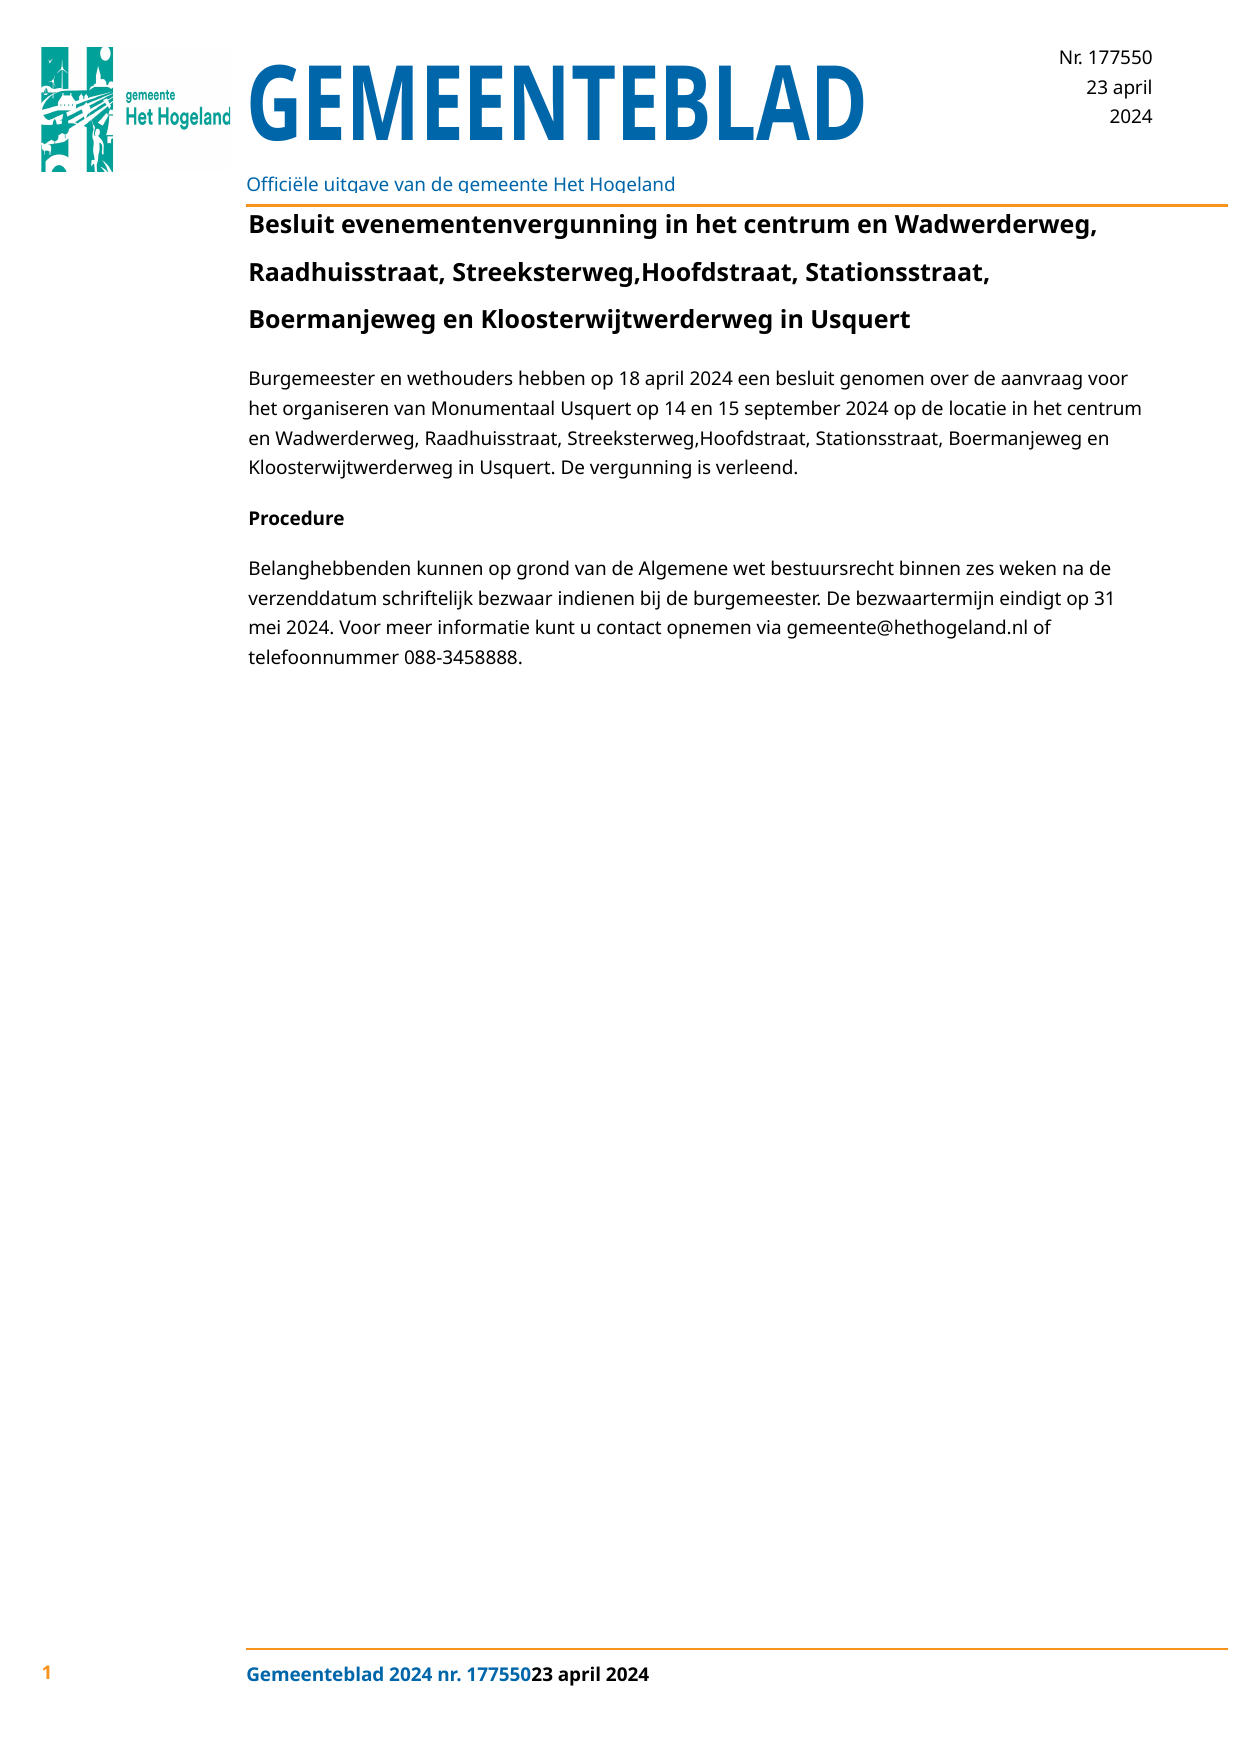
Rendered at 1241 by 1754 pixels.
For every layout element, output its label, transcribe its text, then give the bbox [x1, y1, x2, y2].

picture [41, 47, 231, 172]
text Procedure [248, 505, 1152, 530]
text Besluit evenementenvergunning in het centrum en Wadwerderweg, Raadhuisstraat, Streeksterweg,Hoofdstraat, Stationsstraat, Boermanjeweg en Kloosterwijtwerderweg in Usquert [248, 207, 1152, 336]
text Burgemeester en wethouders hebben op 18 april 2024 een besluit genomen over de aanvraag voor het organiseren van Monumentaal Usquert op 14 en 15 september 2024 op de locatie in het centrum en Wadwerderweg, Raadhuisstraat, Streeksterweg,Hoofdstraat, Stationsstraat, Boermanjeweg en Kloosterwijtwerderweg in Usquert. De vergunning is verleend. [248, 366, 1152, 480]
text Belanghebbenden kunnen op grond van de Algemene wet bestuursrecht binnen zes weken na de verzenddatum schriftelijk bezwaar indienen bij de burgemeester. De bezwaartermijn eindigt op 31 mei 2024. Voor meer informatie kunt u contact opnemen via gemeente@hethogeland.nl of telefoonnummer 088-3458888. [248, 555, 1152, 669]
